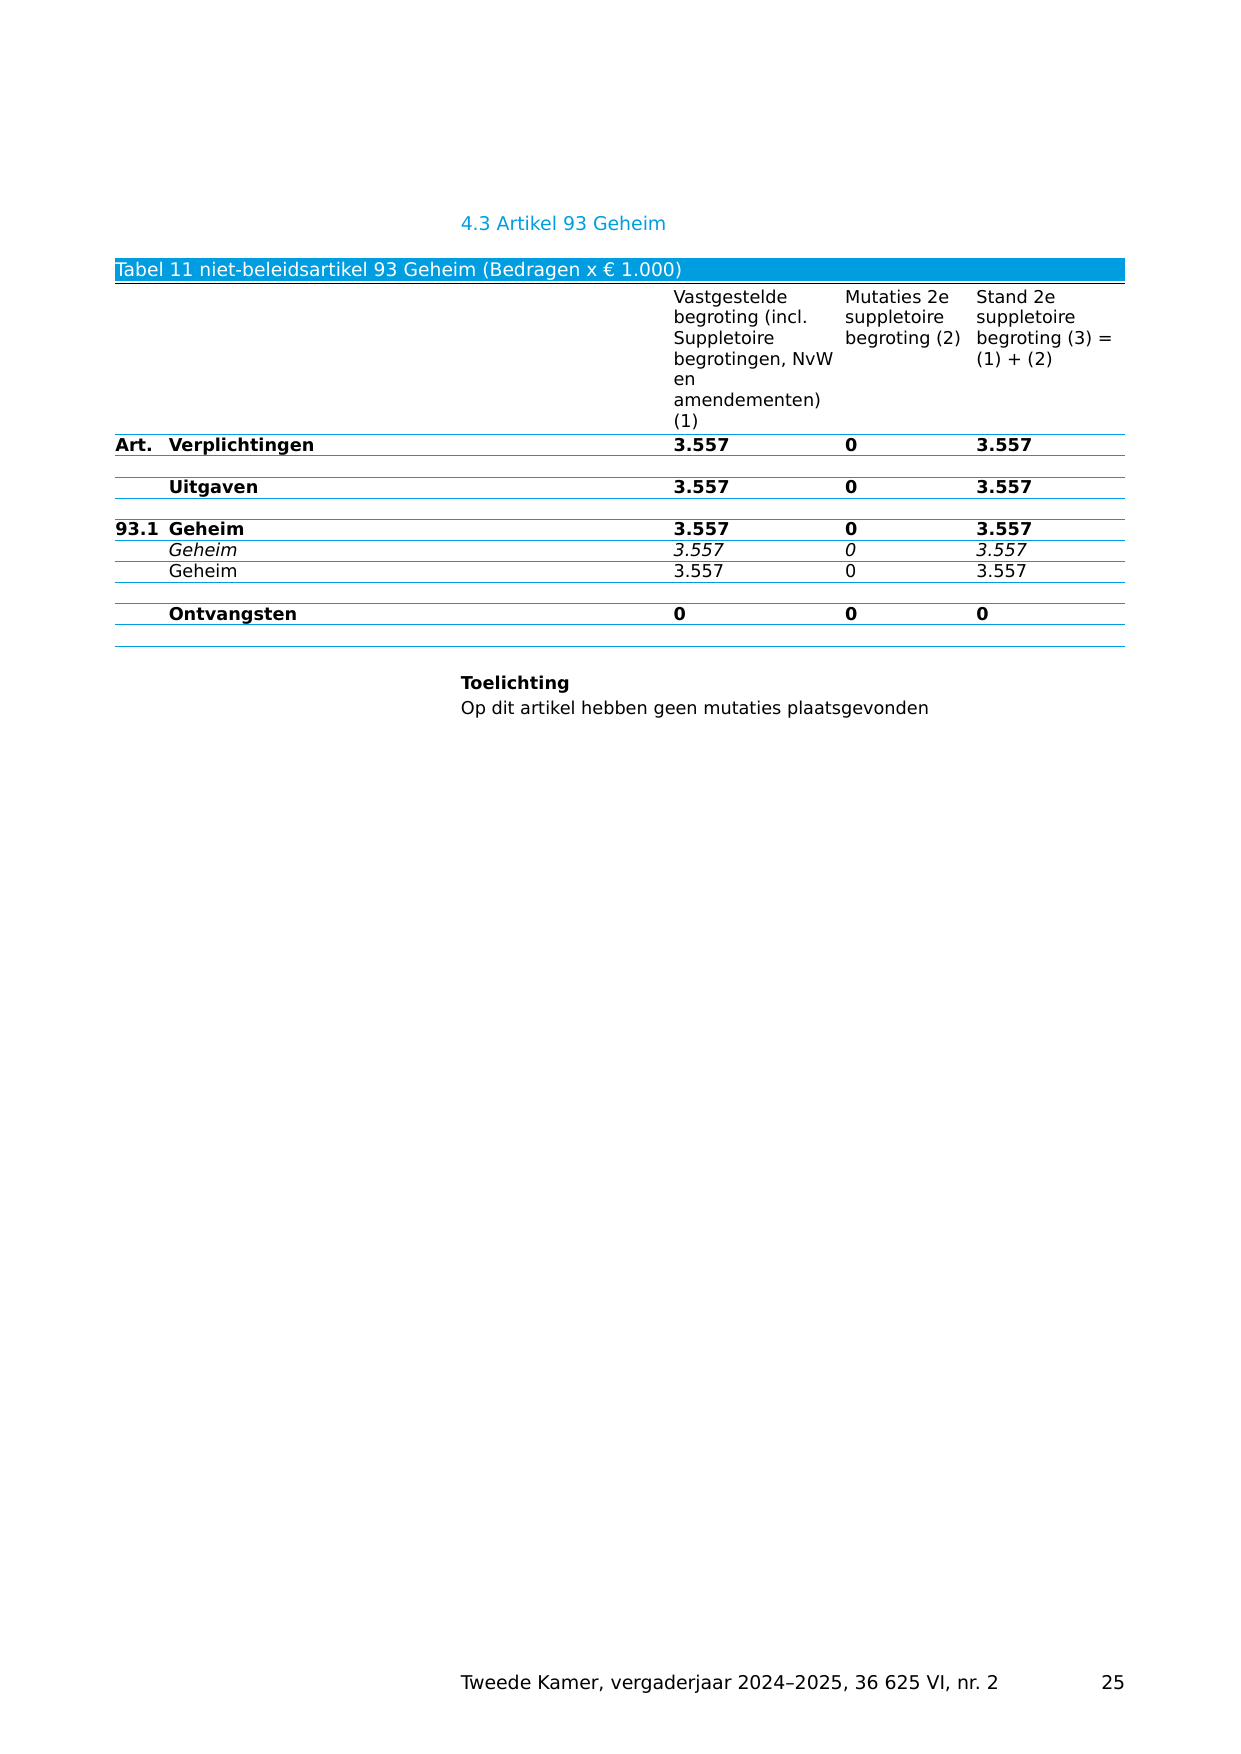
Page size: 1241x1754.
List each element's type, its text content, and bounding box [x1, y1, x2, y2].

table_cell [670, 583, 842, 603]
table_cell Art. [115, 435, 166, 455]
table_cell Ontvangsten [166, 604, 670, 624]
table_cell [166, 625, 670, 646]
table_cell Geheim [166, 541, 670, 561]
table_cell 3.557 [670, 435, 842, 455]
table_cell 0 [842, 604, 973, 624]
table_cell Uitgaven [166, 478, 670, 497]
table_cell 0 [670, 604, 842, 624]
table_cell Mutaties 2e suppletoire begroting (2) [842, 284, 973, 434]
table_cell [115, 456, 166, 476]
table_cell [842, 625, 973, 646]
table_cell [842, 583, 973, 603]
table_cell 3.557 [973, 435, 1125, 455]
table_cell [973, 583, 1125, 603]
table_cell [115, 541, 166, 561]
table_cell 3.557 [670, 541, 842, 561]
table_cell [115, 625, 166, 646]
table_cell [115, 604, 166, 624]
table_cell [115, 284, 166, 434]
table_cell [973, 625, 1125, 646]
table_cell [115, 583, 166, 603]
table_cell [973, 499, 1125, 519]
table_cell 3.557 [973, 478, 1125, 497]
table_cell [166, 456, 670, 476]
table_cell 3.557 [973, 520, 1125, 540]
table_cell 3.557 [670, 520, 842, 540]
table_cell [670, 456, 842, 476]
table_cell 3.557 [973, 562, 1125, 582]
title 4.3 Artikel 93 Geheim [461, 213, 1125, 235]
table_cell [166, 499, 670, 519]
table_cell 3.557 [973, 541, 1125, 561]
table_cell Vastgestelde begroting (incl. Suppletoire begrotingen, NvW en amendementen) (1) [670, 284, 842, 434]
table_cell 0 [842, 520, 973, 540]
text Toelichting [461, 671, 1125, 694]
table_cell [670, 625, 842, 646]
table_cell Stand 2e suppletoire begroting (3) = (1) + (2) [973, 284, 1125, 434]
table_cell [115, 562, 166, 582]
table_cell 3.557 [670, 478, 842, 497]
table_cell [166, 583, 670, 603]
table_cell 0 [842, 541, 973, 561]
table_cell 0 [842, 562, 973, 582]
table_cell [842, 499, 973, 519]
table_cell [842, 456, 973, 476]
table_cell [973, 456, 1125, 476]
table_cell 93.1 [115, 520, 166, 540]
table_cell [670, 499, 842, 519]
table_cell Geheim [166, 562, 670, 582]
table_cell 0 [842, 435, 973, 455]
table_cell 3.557 [670, 562, 842, 582]
table_cell [115, 478, 166, 497]
table_cell [166, 284, 670, 434]
table_cell [115, 499, 166, 519]
text Op dit artikel hebben geen mutaties plaatsgevonden [461, 696, 1125, 719]
table_cell Geheim [166, 520, 670, 540]
table_cell 0 [842, 478, 973, 497]
table_cell 0 [973, 604, 1125, 624]
table_cell Verplichtingen [166, 435, 670, 455]
